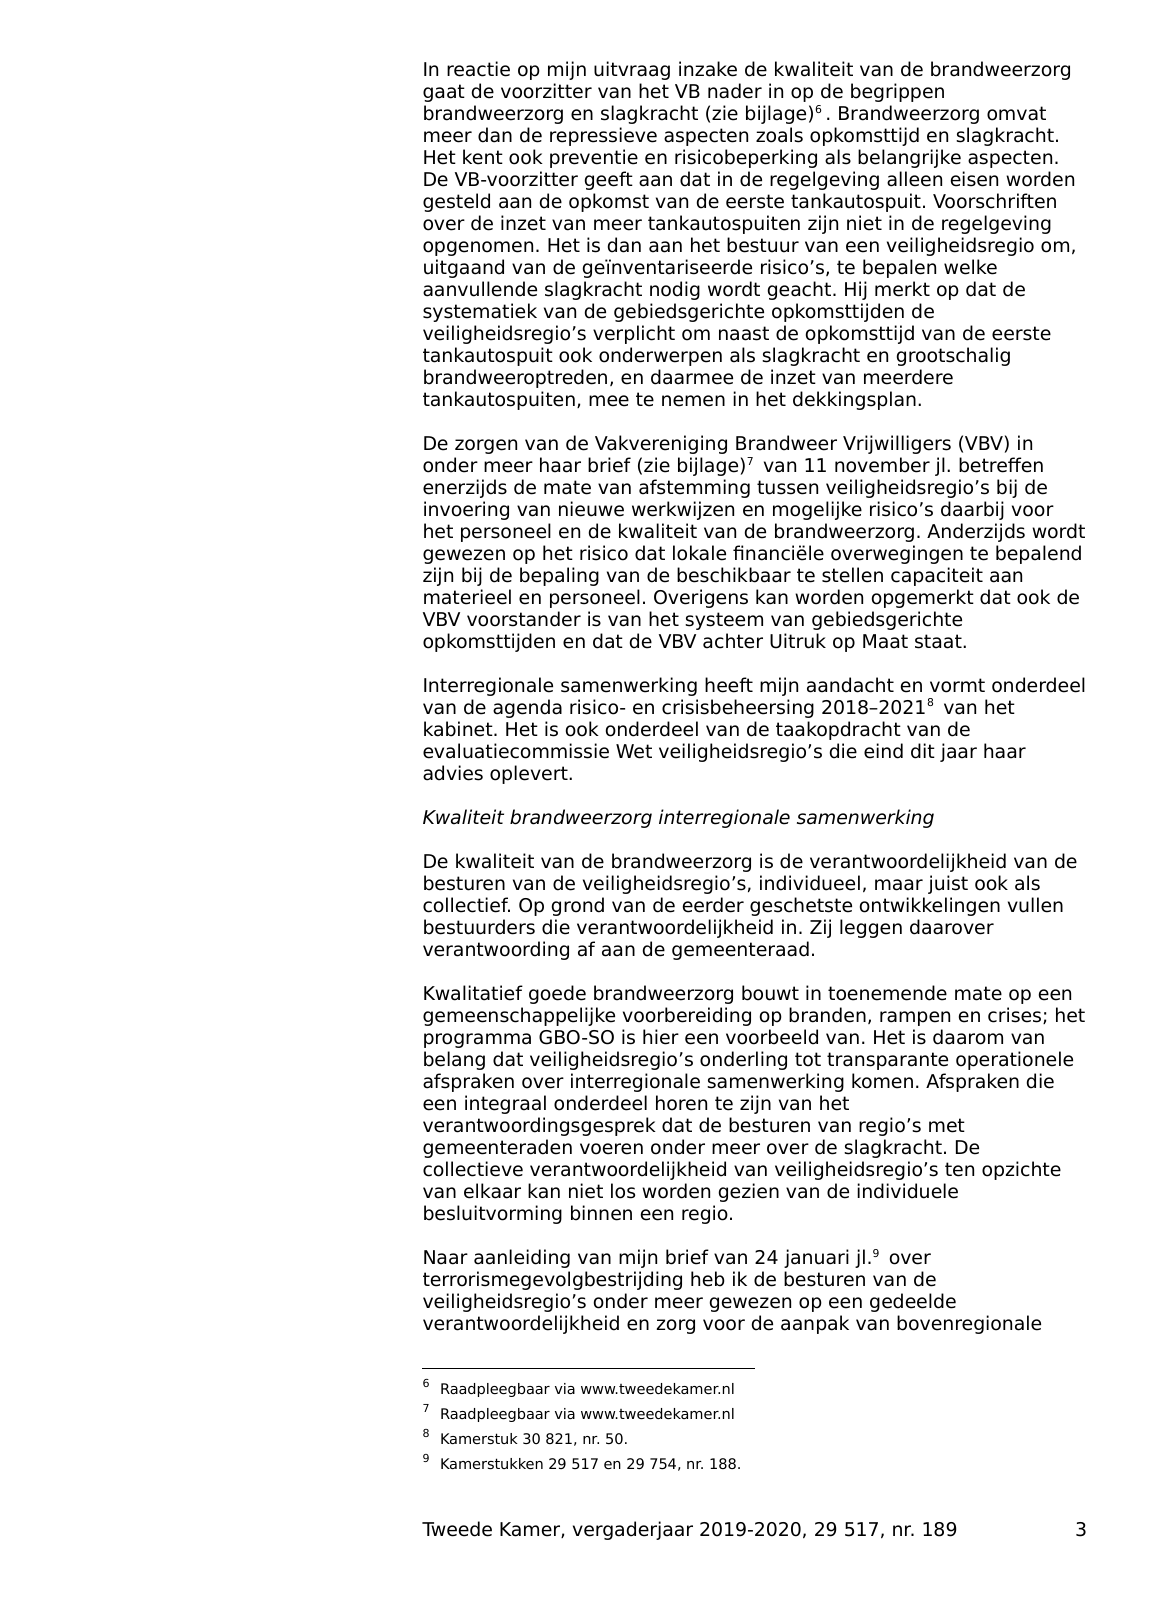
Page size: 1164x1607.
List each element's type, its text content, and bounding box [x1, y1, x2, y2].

text Kamerstuk 30 821, nr. 50. [422, 1427, 1087, 1449]
subtitle Kwaliteit brandweerzorg interregionale samenwerking [422, 807, 1087, 829]
text De zorgen van de Vakvereniging Brandweer Vrijwilligers (VBV) in onder meer haar brief (zie bijlage) van 11 november jl. betreffen enerzijds de mate van afstemming tussen veiligheidsregio’s bij de invoering van nieuwe werkwijzen en mogelijke risico’s daarbij voor het personeel en de kwaliteit van de brandweerzorg. Anderzijds wordt gewezen op het risico dat lokale financiële overwegingen te bepalend zijn bij de bepaling van de beschikbaar te stellen capaciteit aan materieel en personeel. Overigens kan worden opgemerkt dat ook de VBV voorstander is van het systeem van gebiedsgerichte opkomsttijden en dat de VBV achter Uitruk op Maat staat. [422, 433, 1087, 653]
text Naar aanleiding van mijn brief van 24 januari jl. over terrorismegevolgbestrijding heb ik de besturen van de veiligheidsregio’s onder meer gewezen op een gedeelde verantwoordelijkheid en zorg voor de aanpak van bovenregionale [422, 1247, 1087, 1335]
text Interregionale samenwerking heeft mijn aandacht en vormt onderdeel van de agenda risico- en crisisbeheersing 2018–2021 van het kabinet. Het is ook onderdeel van de taakopdracht van de evaluatiecommissie Wet veiligheidsregio’s die eind dit jaar haar advies oplevert. [422, 675, 1087, 785]
text Kamerstukken 29 517 en 29 754, nr. 188. [422, 1452, 1087, 1474]
text Kwalitatief goede brandweerzorg bouwt in toenemende mate op een gemeenschappelijke voorbereiding op branden, rampen en crises; het programma GBO-SO is hier een voorbeeld van. Het is daarom van belang dat veiligheidsregio’s onderling tot transparante operationele afspraken over interregionale samenwerking komen. Afspraken die een integraal onderdeel horen te zijn van het verantwoordingsgesprek dat de besturen van regio’s met gemeenteraden voeren onder meer over de slagkracht. De collectieve verantwoordelijkheid van veiligheidsregio’s ten opzichte van elkaar kan niet los worden gezien van de individuele besluitvorming binnen een regio. [422, 983, 1087, 1225]
text Raadpleegbaar via www.tweedekamer.nl [422, 1402, 1087, 1424]
text In reactie op mijn uitvraag inzake de kwaliteit van de brandweerzorg gaat de voorzitter van het VB nader in op de begrippen brandweerzorg en slagkracht (zie bijlage). Brandweerzorg omvat meer dan de repressieve aspecten zoals opkomsttijd en slagkracht. Het kent ook preventie en risicobeperking als belangrijke aspecten. De VB-voorzitter geeft aan dat in de regelgeving alleen eisen worden gesteld aan de opkomst van de eerste tankautospuit. Voorschriften over de inzet van meer tankautospuiten zijn niet in de regelgeving opgenomen. Het is dan aan het bestuur van een veiligheidsregio om, uitgaand van de geïnventariseerde risico’s, te bepalen welke aanvullende slagkracht nodig wordt geacht. Hij merkt op dat de systematiek van de gebiedsgerichte opkomsttijden de veiligheidsregio’s verplicht om naast de opkomsttijd van de eerste tankautospuit ook onderwerpen als slagkracht en grootschalig brandweeroptreden, en daarmee de inzet van meerdere tankautospuiten, mee te nemen in het dekkingsplan. [422, 59, 1087, 411]
text Raadpleegbaar via www.tweedekamer.nl [422, 1377, 1087, 1399]
text De kwaliteit van de brandweerzorg is de verantwoordelijkheid van de besturen van de veiligheidsregio’s, individueel, maar juist ook als collectief. Op grond van de eerder geschetste ontwikkelingen vullen bestuurders die verantwoordelijkheid in. Zij leggen daarover verantwoording af aan de gemeenteraad. [422, 851, 1087, 961]
